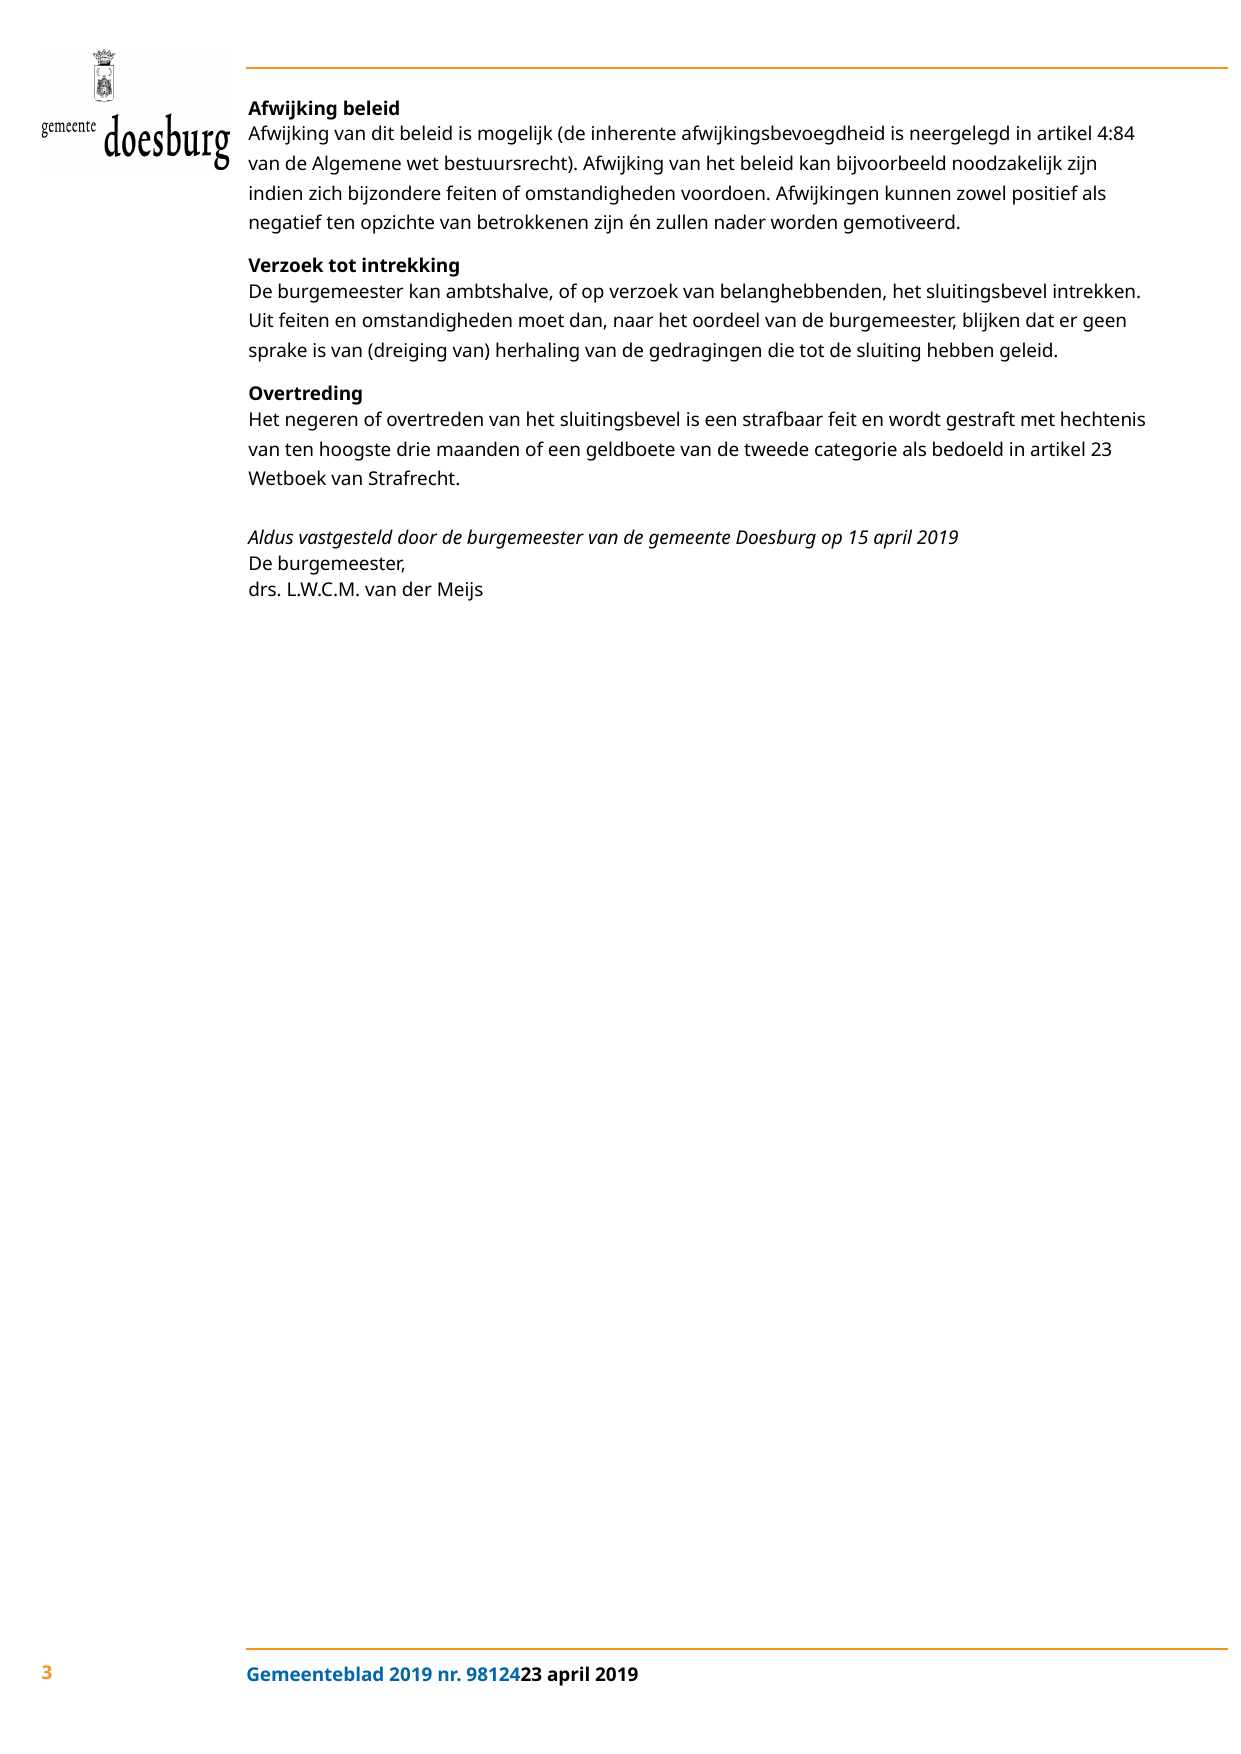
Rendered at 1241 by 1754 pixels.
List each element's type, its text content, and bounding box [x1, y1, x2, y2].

text Overtreding [248, 380, 1152, 406]
text Afwijking beleid [248, 95, 1152, 121]
text Verzoek tot intrekking [248, 252, 1152, 278]
text Afwijking van dit beleid is mogelijk (de inherente afwijkingsbevoegdheid is neergelegd in artikel 4:84 van de Algemene wet bestuursrecht). Afwijking van het beleid kan bijvoorbeeld noodzakelijk zijn indien zich bijzondere feiten of omstandigheden voordoen. Afwijkingen kunnen zowel positief als negatief ten opzichte van betrokkenen zijn én zullen nader worden gemotiveerd. [248, 121, 1152, 235]
text Aldus vastgesteld door de burgemeester van de gemeente Doesburg op 15 april 2019 [248, 524, 1152, 550]
picture [41, 47, 231, 172]
text drs. L.W.C.M. van der Meijs [248, 576, 1152, 602]
text De burgemeester kan ambtshalve, of op verzoek van belanghebbenden, het sluitingsbevel intrekken. Uit feiten en omstandigheden moet dan, naar het oordeel van de burgemeester, blijken dat er geen sprake is van (dreiging van) herhaling van de gedragingen die tot de sluiting hebben geleid. [248, 278, 1152, 363]
text De burgemeester, [248, 550, 1152, 576]
text Het negeren of overtreden van het sluitingsbevel is een strafbaar feit en wordt gestraft met hechtenis van ten hoogste drie maanden of een geldboete van de tweede categorie als bedoeld in artikel 23 Wetboek van Strafrecht. [248, 406, 1152, 491]
